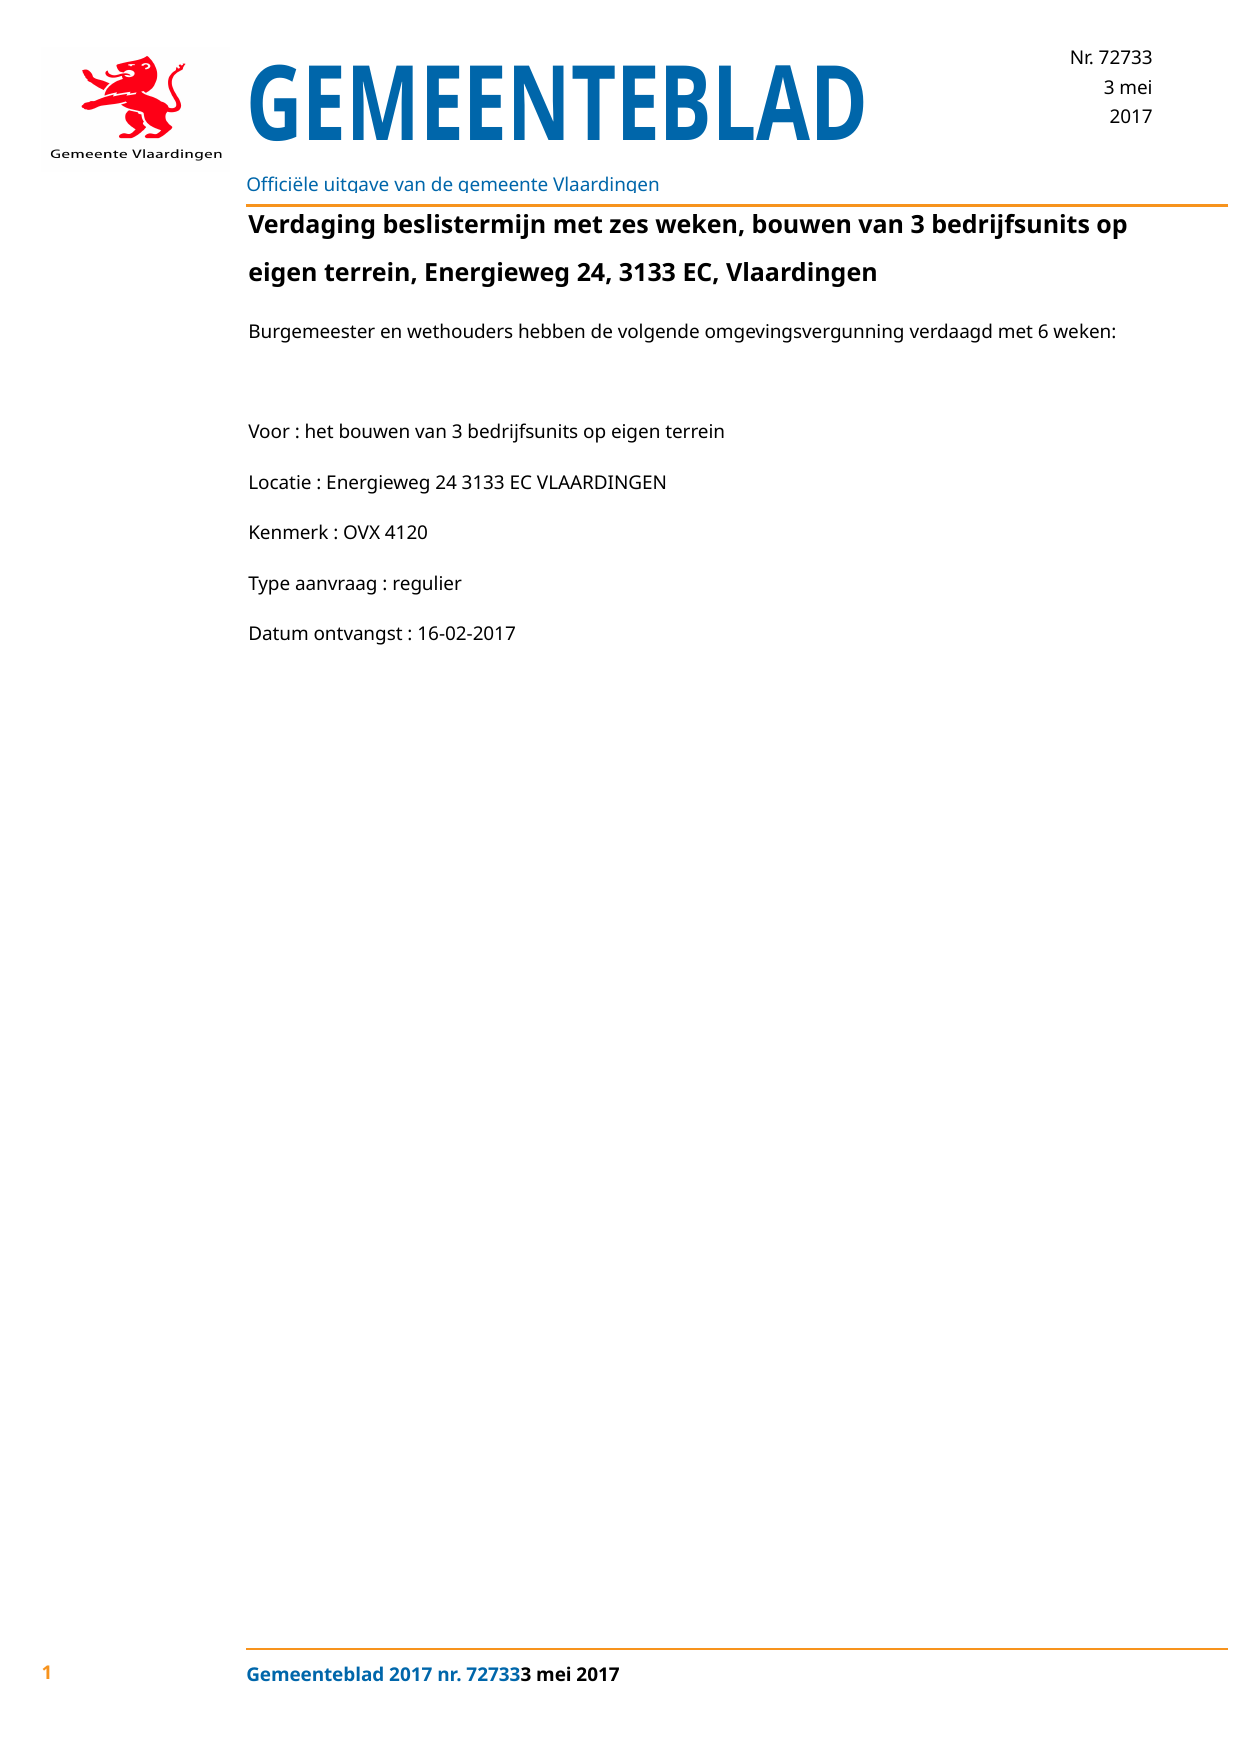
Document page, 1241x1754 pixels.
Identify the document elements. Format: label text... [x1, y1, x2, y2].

picture [41, 47, 231, 172]
text Locatie : Energieweg 24 3133 EC VLAARDINGEN [248, 469, 1152, 495]
text Type aanvraag : regulier [248, 570, 1152, 596]
text Kenmerk : OVX 4120 [248, 519, 1152, 545]
text Burgemeester en wethouders hebben de volgende omgevingsvergunning verdaagd met 6 weken: [248, 318, 1152, 344]
text Voor : het bouwen van 3 bedrijfsunits op eigen terrein [248, 419, 1152, 444]
text Datum ontvangst : 16-02-2017 [248, 620, 1152, 646]
text Verdaging beslistermijn met zes weken, bouwen van 3 bedrijfsunits op eigen terrein, Energieweg 24, 3133 EC, Vlaardingen [248, 207, 1152, 288]
